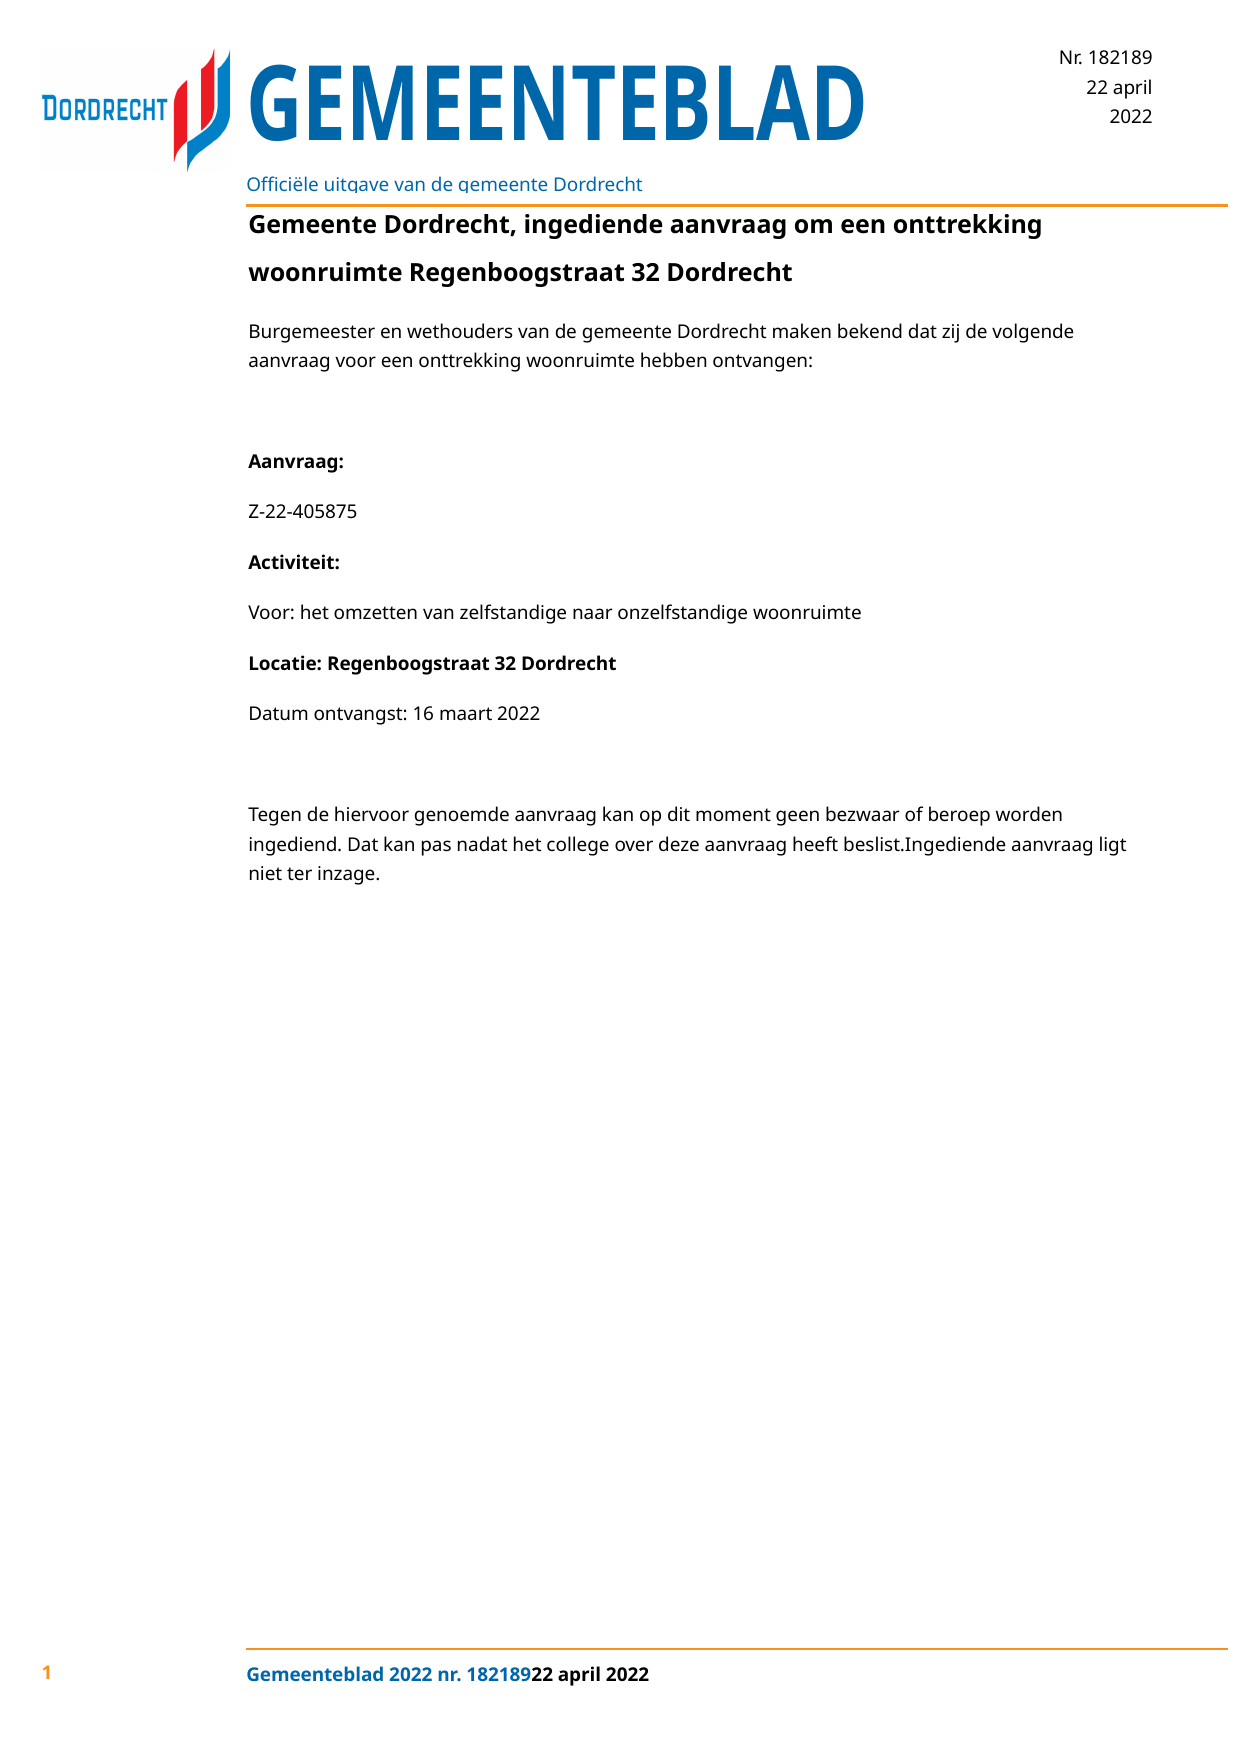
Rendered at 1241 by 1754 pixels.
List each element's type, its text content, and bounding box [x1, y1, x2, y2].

text Z-22-405875 [248, 499, 1152, 524]
text Datum ontvangst: 16 maart 2022 [248, 700, 1152, 726]
picture [41, 47, 231, 172]
text Burgemeester en wethouders van de gemeente Dordrecht maken bekend dat zij de volgende aanvraag voor een onttrekking woonruimte hebben ontvangen: [248, 318, 1152, 373]
text Voor: het omzetten van zelfstandige naar onzelfstandige woonruimte [248, 599, 1152, 625]
text Locatie: Regenboogstraat 32 Dordrecht [248, 650, 1152, 676]
text Gemeente Dordrecht, ingediende aanvraag om een onttrekking woonruimte Regenboogstraat 32 Dordrecht [248, 207, 1152, 288]
text Tegen de hiervoor genoemde aanvraag kan op dit moment geen bezwaar of beroep worden ingediend. Dat kan pas nadat het college over deze aanvraag heeft beslist.Ingediende aanvraag ligt niet ter inzage. [248, 801, 1152, 886]
text Activiteit: [248, 549, 1152, 575]
text Aanvraag: [248, 448, 1152, 474]
